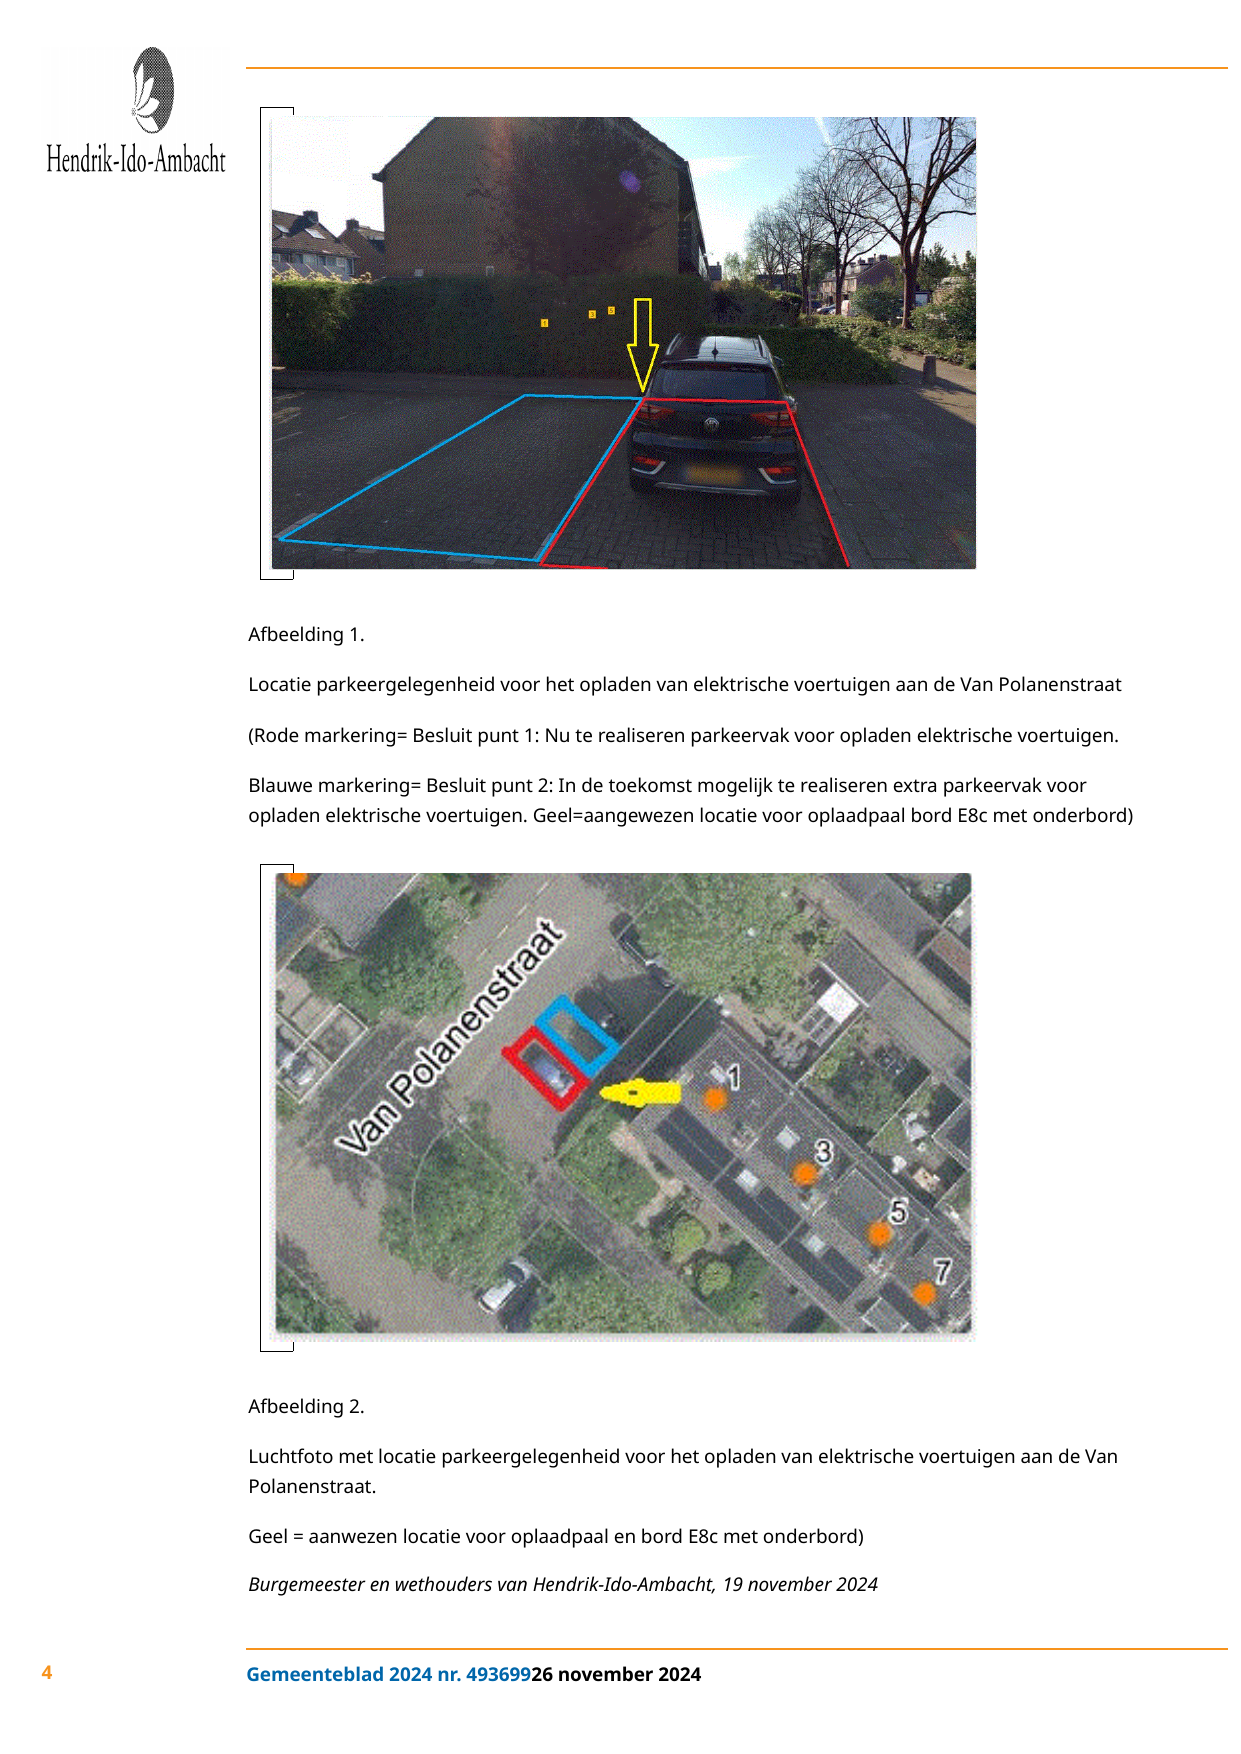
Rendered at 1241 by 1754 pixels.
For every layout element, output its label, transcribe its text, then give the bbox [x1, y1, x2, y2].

text Afbeelding 2. [248, 1393, 1152, 1419]
text Locatie parkeergelegenheid voor het opladen van elektrische voertuigen aan de Van Polanenstraat [248, 671, 1152, 697]
text Geel = aanwezen locatie voor oplaadpaal en bord E8c met onderbord) [248, 1523, 1152, 1549]
text Afbeelding 1. [248, 621, 1152, 647]
picture [268, 873, 978, 1342]
text Burgemeester en wethouders van Hendrik-Ido-Ambacht, 19 november 2024 [248, 1571, 1152, 1597]
picture [268, 115, 978, 570]
text Blauwe markering= Besluit punt 2: In de toekomst mogelijk te realiseren extra parkeervak voor opladen elektrische voertuigen. Geel=aangewezen locatie voor oplaadpaal bord E8c met onderbord) [248, 772, 1152, 827]
picture [41, 47, 231, 172]
text (Rode markering= Besluit punt 1: Nu te realiseren parkeervak voor opladen elektrische voertuigen. [248, 722, 1152, 747]
text Luchtfoto met locatie parkeergelegenheid voor het opladen van elektrische voertuigen aan de Van Polanenstraat. [248, 1443, 1152, 1499]
